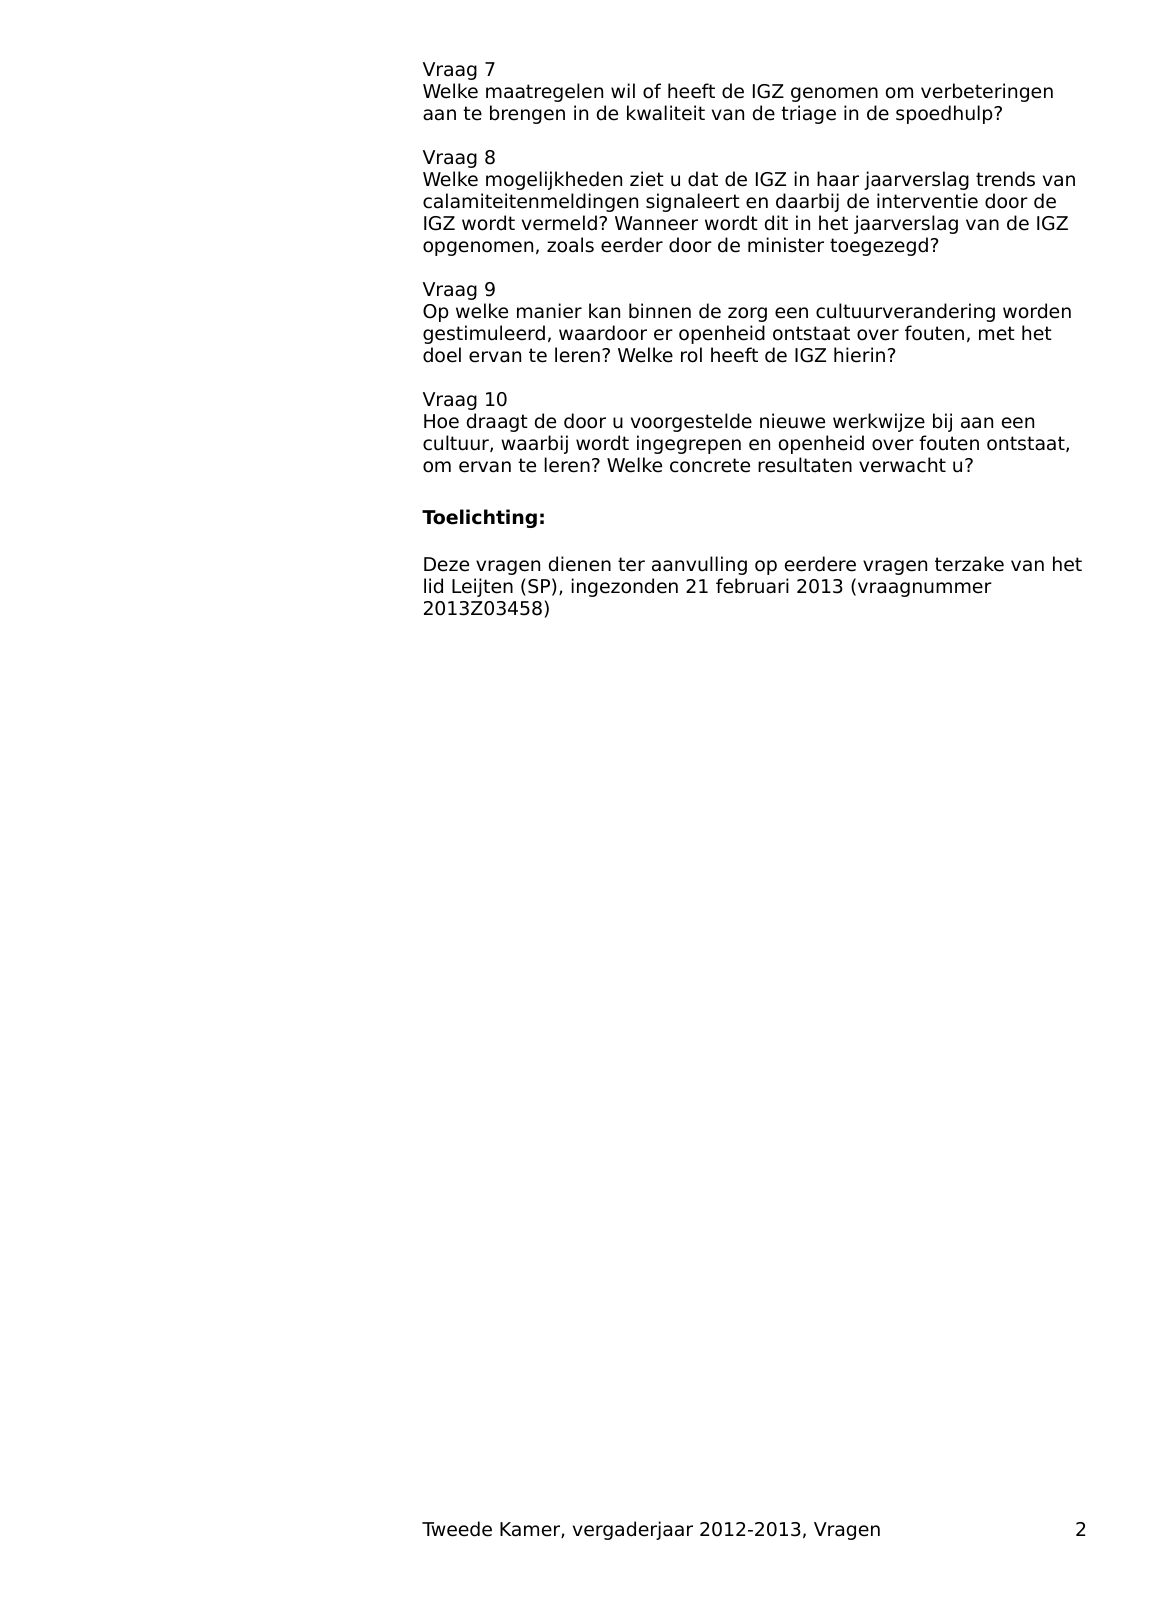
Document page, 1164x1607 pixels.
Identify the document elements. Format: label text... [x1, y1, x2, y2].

subtitle Toelichting: [422, 507, 1087, 529]
text Vraag 10 [422, 389, 1087, 411]
text Op welke manier kan binnen de zorg een cultuurverandering worden gestimuleerd, waardoor er openheid ontstaat over fouten, met het doel ervan te leren? Welke rol heeft de IGZ hierin? [422, 301, 1087, 367]
text Vraag 9 [422, 279, 1087, 301]
text Vraag 8 [422, 147, 1087, 169]
text Vraag 7 [422, 59, 1087, 81]
text Deze vragen dienen ter aanvulling op eerdere vragen terzake van het lid Leijten (SP), ingezonden 21 februari 2013 (vraagnummer 2013Z03458) [422, 554, 1087, 620]
text Welke mogelijkheden ziet u dat de IGZ in haar jaarverslag trends van calamiteitenmeldingen signaleert en daarbij de interventie door de IGZ wordt vermeld? Wanneer wordt dit in het jaarverslag van de IGZ opgenomen, zoals eerder door de minister toegezegd? [422, 169, 1087, 257]
text Hoe draagt de door u voorgestelde nieuwe werkwijze bij aan een cultuur, waarbij wordt ingegrepen en openheid over fouten ontstaat, om ervan te leren? Welke concrete resultaten verwacht u? [422, 411, 1087, 477]
text Welke maatregelen wil of heeft de IGZ genomen om verbeteringen aan te brengen in de kwaliteit van de triage in de spoedhulp? [422, 81, 1087, 125]
